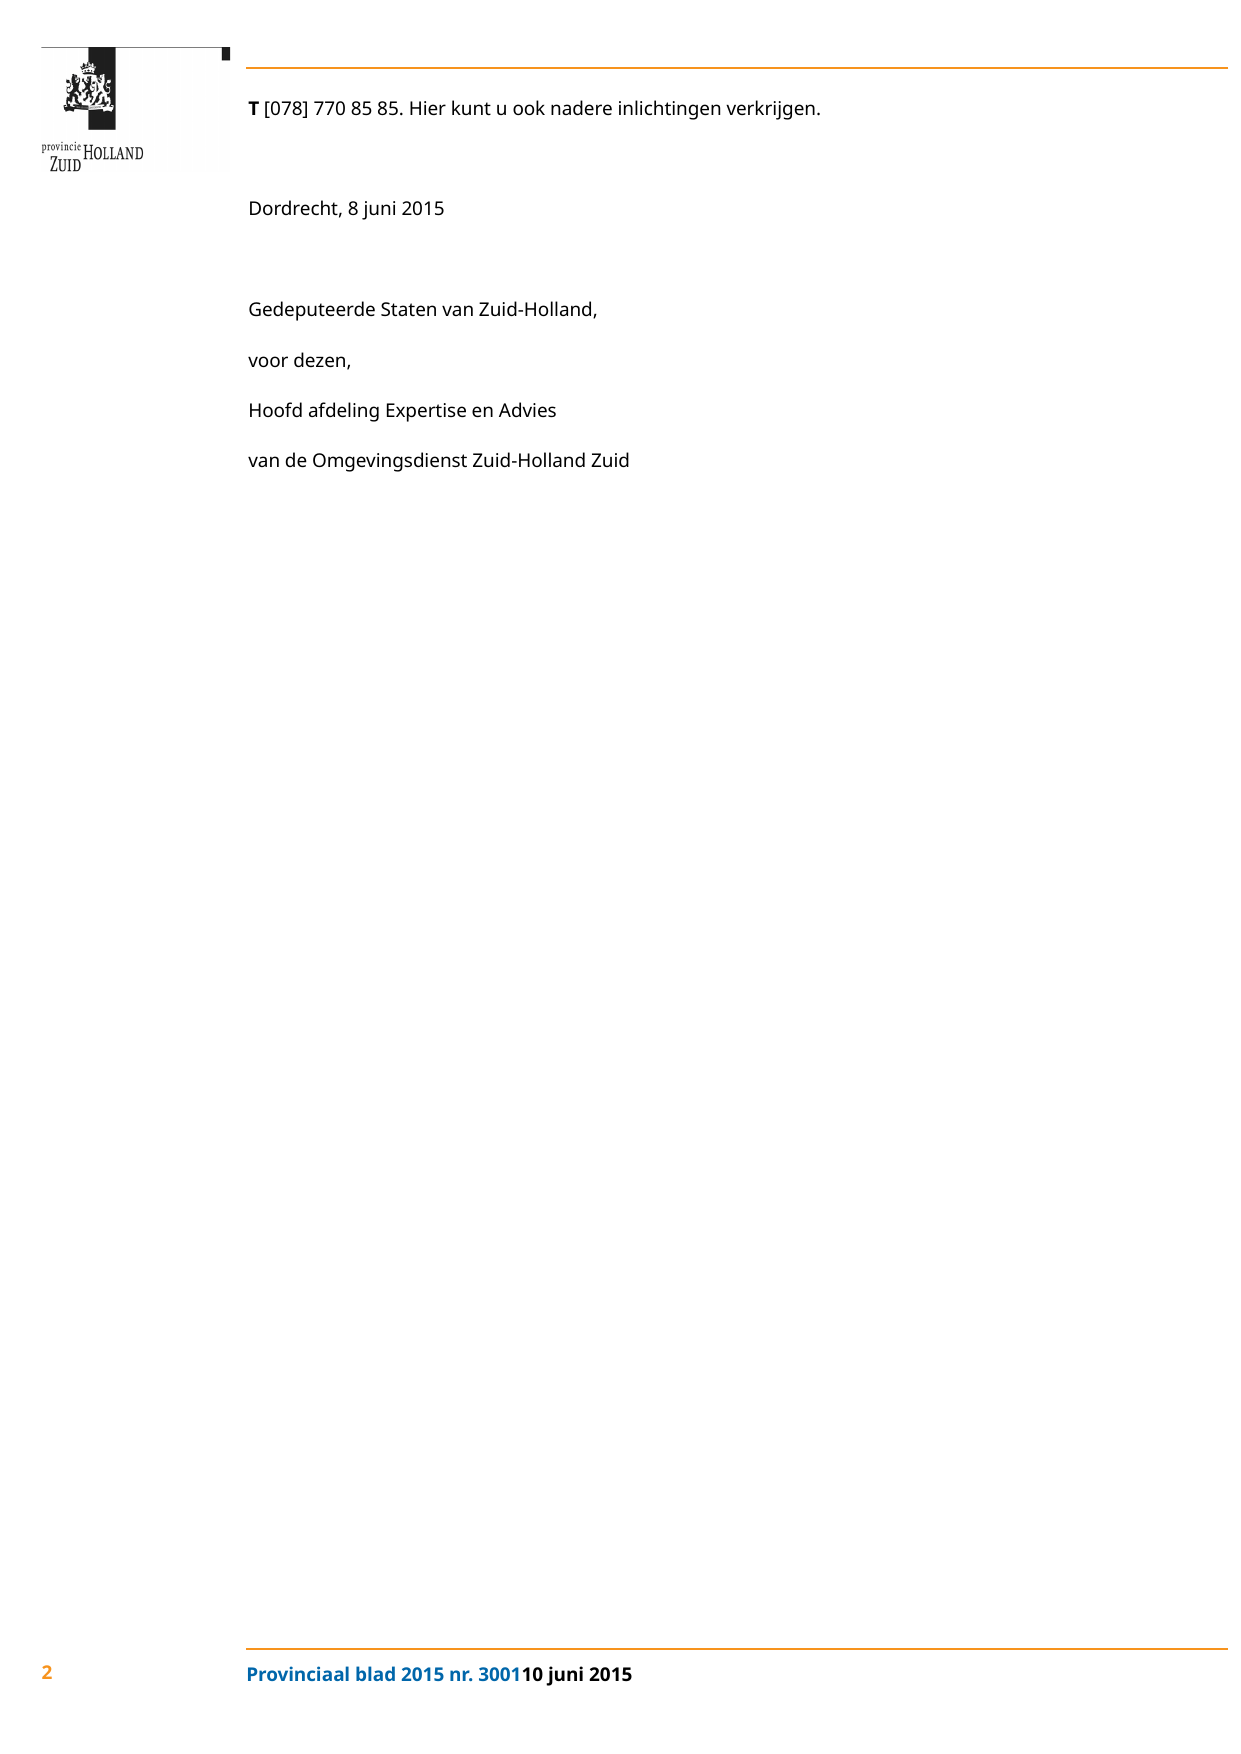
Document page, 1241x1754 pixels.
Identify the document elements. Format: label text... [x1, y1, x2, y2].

text Gedeputeerde Staten van Zuid-Holland, [248, 296, 1152, 322]
text Hoofd afdeling Expertise en Advies [248, 397, 1152, 423]
text voor dezen, [248, 347, 1152, 373]
text T [078] 770 85 85. Hier kunt u ook nadere inlichtingen verkrijgen. [248, 95, 1152, 121]
text van de Omgevingsdienst Zuid-Holland Zuid [248, 448, 1152, 473]
picture [41, 47, 231, 172]
text Dordrecht, 8 juni 2015 [248, 196, 1152, 221]
